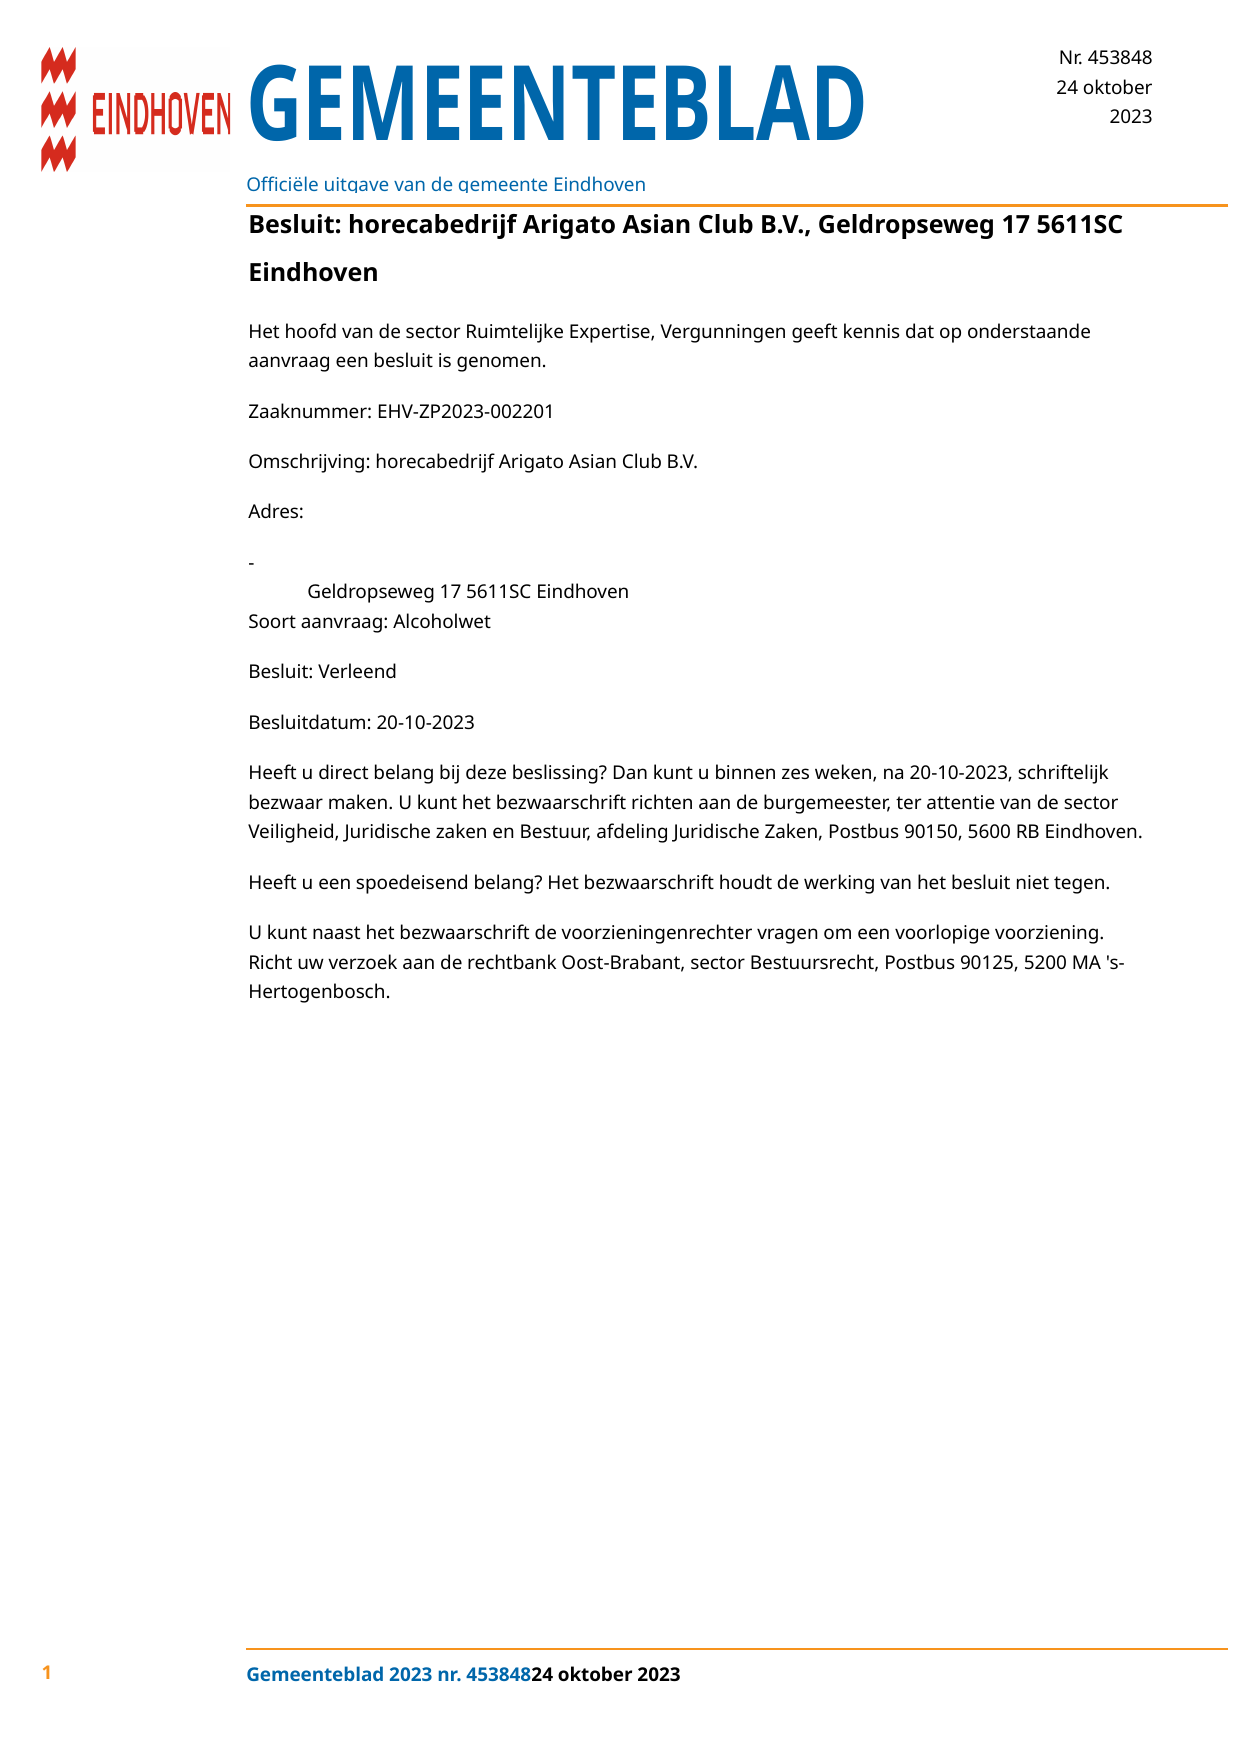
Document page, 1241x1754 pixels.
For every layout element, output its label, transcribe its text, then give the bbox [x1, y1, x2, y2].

text Zaaknummer: EHV-ZP2023-002201 [248, 398, 1152, 424]
text Omschrijving: horecabedrijf Arigato Asian Club B.V. [248, 448, 1152, 474]
picture [41, 47, 231, 172]
text Besluitdatum: 20-10-2023 [248, 709, 1152, 735]
text Heeft u direct belang bij deze beslissing? Dan kunt u binnen zes weken, na 20-10-2023, schriftelijk bezwaar maken. U kunt het bezwaarschrift richten aan de burgemeester, ter attentie van de sector Veiligheid, Juridische zaken en Bestuur, afdeling Juridische Zaken, Postbus 90150, 5600 RB Eindhoven. [248, 759, 1152, 844]
text Heeft u een spoedeisend belang? Het bezwaarschrift houdt de werking van het besluit niet tegen. [248, 869, 1152, 895]
text U kunt naast het bezwaarschrift de voorzieningenrechter vragen om een voorlopige voorziening. Richt uw verzoek aan de rechtbank Oost-Brabant, sector Bestuursrecht, Postbus 90125, 5200 MA 's-Hertogenbosch. [248, 919, 1152, 1004]
list Geldropseweg 17 5611SC Eindhoven [248, 579, 1152, 604]
text Soort aanvraag: Alcoholwet [248, 608, 1152, 634]
text Besluit: horecabedrijf Arigato Asian Club B.V., Geldropseweg 17 5611SC Eindhoven [248, 207, 1152, 288]
text Het hoofd van de sector Ruimtelijke Expertise, Vergunningen geeft kennis dat op onderstaande aanvraag een besluit is genomen. [248, 318, 1152, 373]
text Adres: [248, 499, 1152, 524]
text Besluit: Verleend [248, 659, 1152, 684]
